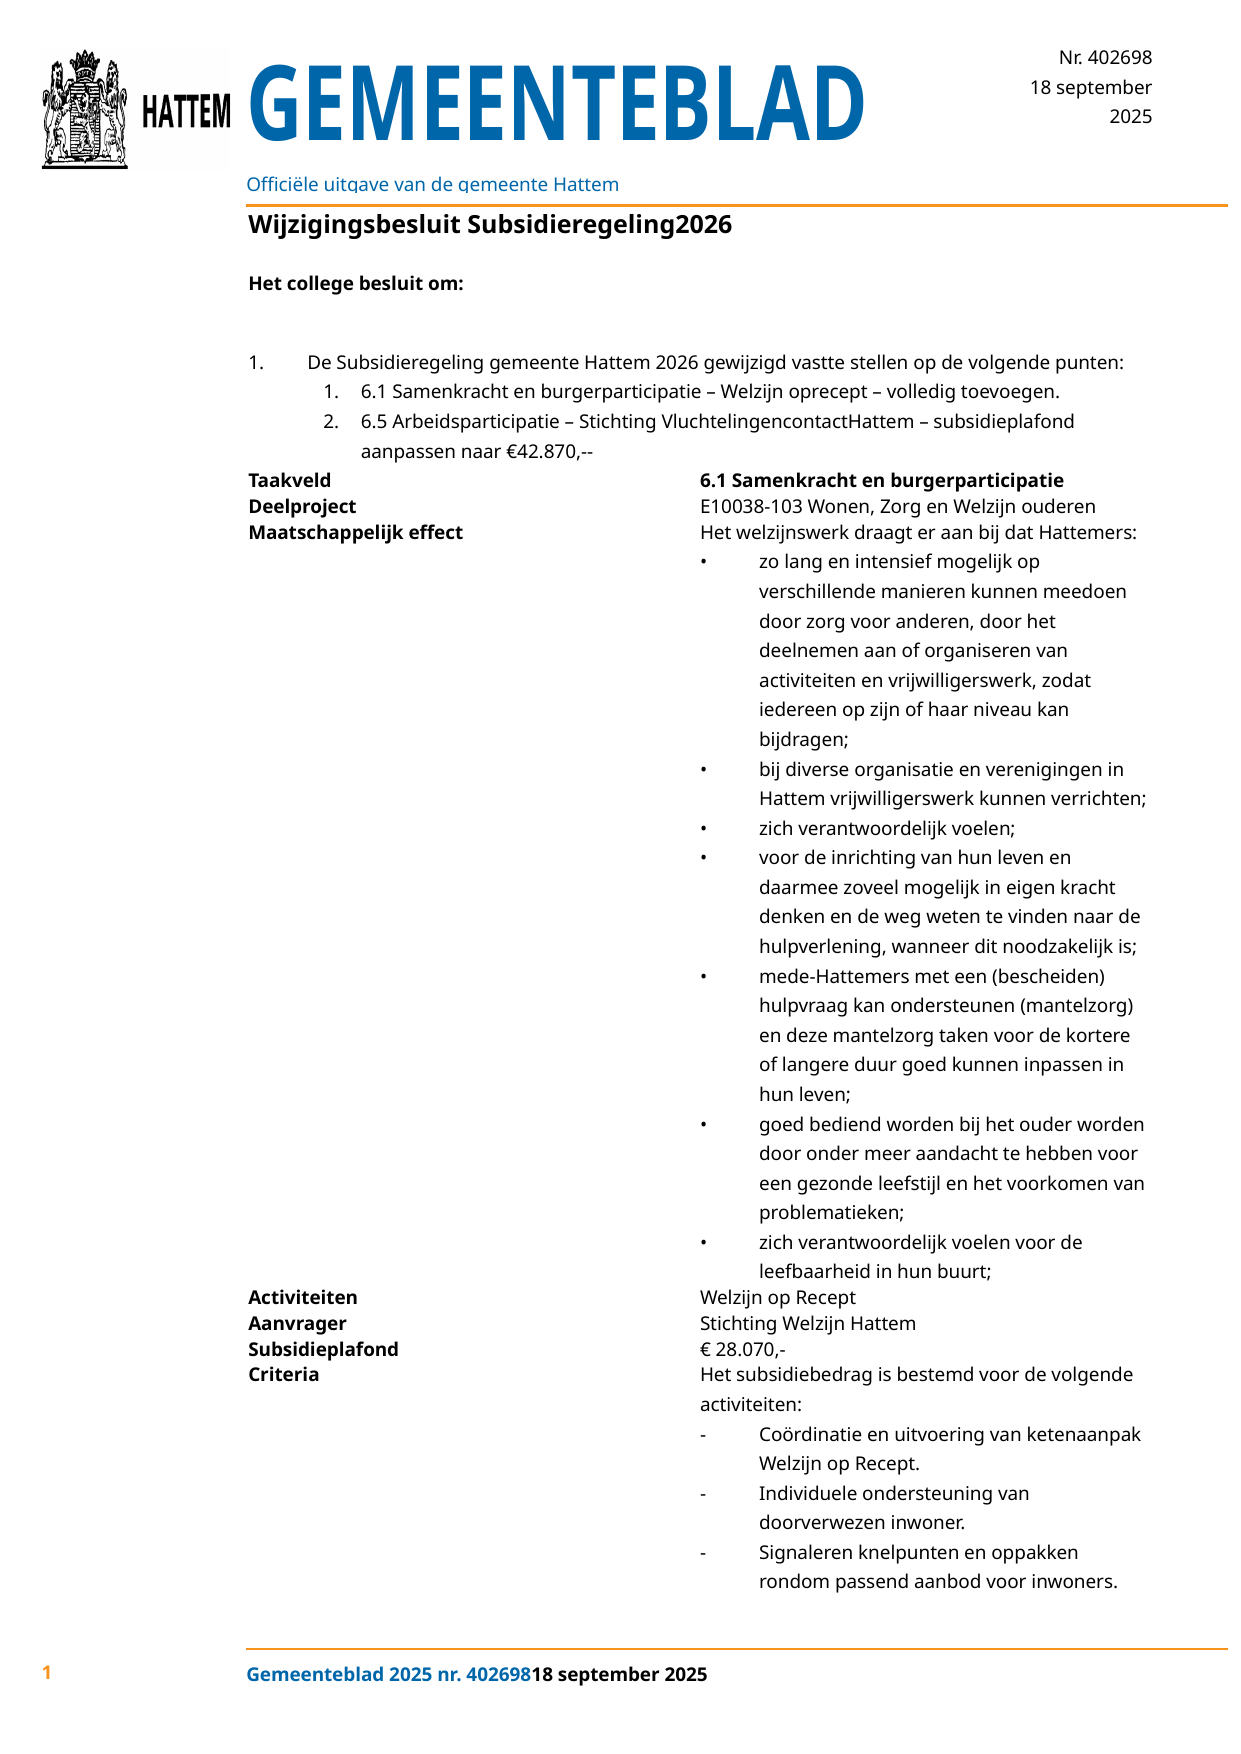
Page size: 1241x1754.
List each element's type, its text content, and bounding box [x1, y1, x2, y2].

text Het college besluit om: [248, 270, 1152, 296]
table_cell E10038-103 Wonen, Zorg en Welzijn ouderen [700, 493, 1152, 519]
list 6.5 Arbeidsparticipatie – Stichting VluchtelingencontactHattem – subsidieplafond aanpassen naar €42.870,-- [323, 408, 1152, 464]
table_cell Activiteiten [248, 1284, 700, 1310]
table_cell Maatschappelijk effect [248, 519, 700, 1284]
text Wijzigingsbesluit Subsidieregeling2026 [248, 207, 1152, 241]
table_cell € 28.070,- [700, 1336, 1152, 1362]
table_cell Criteria [248, 1362, 700, 1594]
table_cell Deelproject [248, 493, 700, 519]
table_cell Aanvrager [248, 1310, 700, 1336]
table_cell Welzijn op Recept [700, 1284, 1152, 1310]
table_cell Stichting Welzijn Hattem [700, 1310, 1152, 1336]
list 6.1 Samenkracht en burgerparticipatie – Welzijn oprecept – volledig toevoegen. [323, 379, 1152, 404]
table_cell Het subsidiebedrag is bestemd voor de volgende activiteiten: Coördinatie en uitvoering van ketenaanpak Welzijn op Recept. Individuele ondersteuning van doorverwezen inwoner. Signaleren knelpunten en oppakken rondom passend aanbod voor inwoners. [700, 1362, 1152, 1594]
table_header Taakveld [248, 468, 700, 493]
list De Subsidieregeling gemeente Hattem 2026 gewijzigd vastte stellen op de volgende punten: [248, 349, 1152, 375]
table_cell Subsidieplafond [248, 1336, 700, 1362]
table_cell Het welzijnswerk draagt er aan bij dat Hattemers: zo lang en intensief mogelijk op verschillende manieren kunnen meedoen door zorg voor anderen, door het deelnemen aan of organiseren van activiteiten en vrijwilligerswerk, zodat iedereen op zijn of haar niveau kan bijdragen; bij diverse organisatie en verenigingen in Hattem vrijwilligerswerk kunnen verrichten; zich verantwoordelijk voelen; voor de inrichting van hun leven en daarmee zoveel mogelijk in eigen kracht denken en de weg weten te vinden naar de hulpverlening, wanneer dit noodzakelijk is; mede-Hattemers met een (bescheiden) hulpvraag kan ondersteunen (mantelzorg) en deze mantelzorg taken voor de kortere of langere duur goed kunnen inpassen in hun leven; goed bediend worden bij het ouder worden door onder meer aandacht te hebben voor een gezonde leefstijl en het voorkomen van problematieken; zich verantwoordelijk voelen voor de leefbaarheid in hun buurt; [700, 519, 1152, 1284]
table_header 6.1 Samenkracht en burgerparticipatie [700, 468, 1152, 493]
picture [41, 47, 231, 172]
